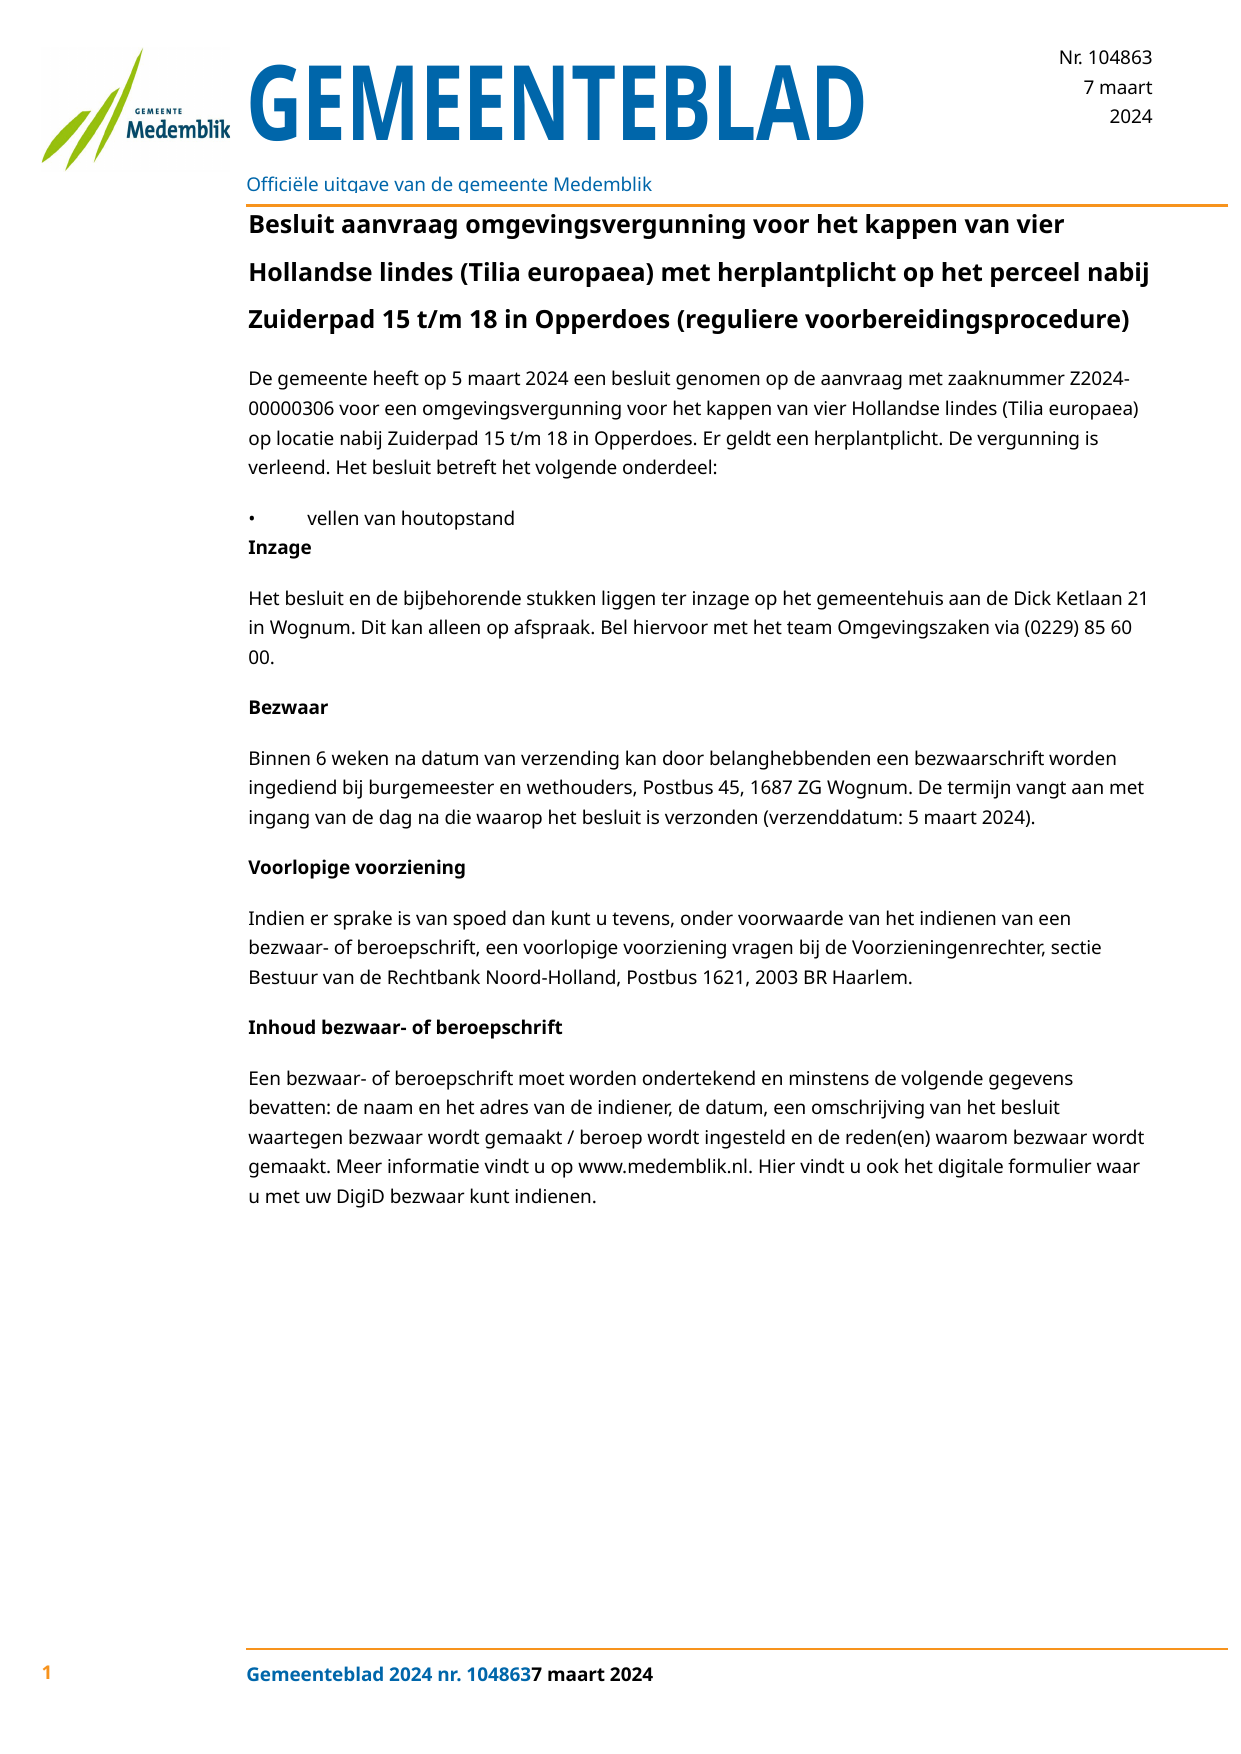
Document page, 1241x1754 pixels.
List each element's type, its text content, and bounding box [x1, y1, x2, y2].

text Inhoud bezwaar- of beroepschrift [248, 1014, 1152, 1040]
text Een bezwaar- of beroepschrift moet worden ondertekend en minstens de volgende gegevens bevatten: de naam en het adres van de indiener, de datum, een omschrijving van het besluit waartegen bezwaar wordt gemaakt / beroep wordt ingesteld en de reden(en) waarom bezwaar wordt gemaakt. Meer informatie vindt u op www.medemblik.nl. Hier vindt u ook het digitale formulier waar u met uw DigiD bezwaar kunt indienen. [248, 1065, 1152, 1209]
text Bezwaar [248, 694, 1152, 720]
text Het besluit en de bijbehorende stukken liggen ter inzage op het gemeentehuis aan de Dick Ketlaan 21 in Wognum. Dit kan alleen op afspraak. Bel hiervoor met het team Omgevingszaken via (0229) 85 60 00. [248, 585, 1152, 669]
picture [41, 47, 231, 172]
text Indien er sprake is van spoed dan kunt u tevens, onder voorwaarde van het indienen van een bezwaar- of beroepschrift, een voorlopige voorziening vragen bij de Voorzieningenrechter, sectie Bestuur van de Rechtbank Noord-Holland, Postbus 1621, 2003 BR Haarlem. [248, 905, 1152, 989]
text Besluit aanvraag omgevingsvergunning voor het kappen van vier Hollandse lindes (Tilia europaea) met herplantplicht op het perceel nabij Zuiderpad 15 t/m 18 in Opperdoes (reguliere voorbereidingsprocedure) [248, 207, 1152, 336]
text Binnen 6 weken na datum van verzending kan door belanghebbenden een bezwaarschrift worden ingediend bij burgemeester en wethouders, Postbus 45, 1687 ZG Wognum. De termijn vangt aan met ingang van de dag na die waarop het besluit is verzonden (verzenddatum: 5 maart 2024). [248, 745, 1152, 829]
list vellen van houtopstand [248, 505, 1152, 530]
text Inzage [248, 534, 1152, 560]
text De gemeente heeft op 5 maart 2024 een besluit genomen op de aanvraag met zaaknummer Z2024-00000306 voor een omgevingsvergunning voor het kappen van vier Hollandse lindes (Tilia europaea) op locatie nabij Zuiderpad 15 t/m 18 in Opperdoes. Er geldt een herplantplicht. De vergunning is verleend. Het besluit betreft het volgende onderdeel: [248, 366, 1152, 480]
text Voorlopige voorziening [248, 854, 1152, 880]
